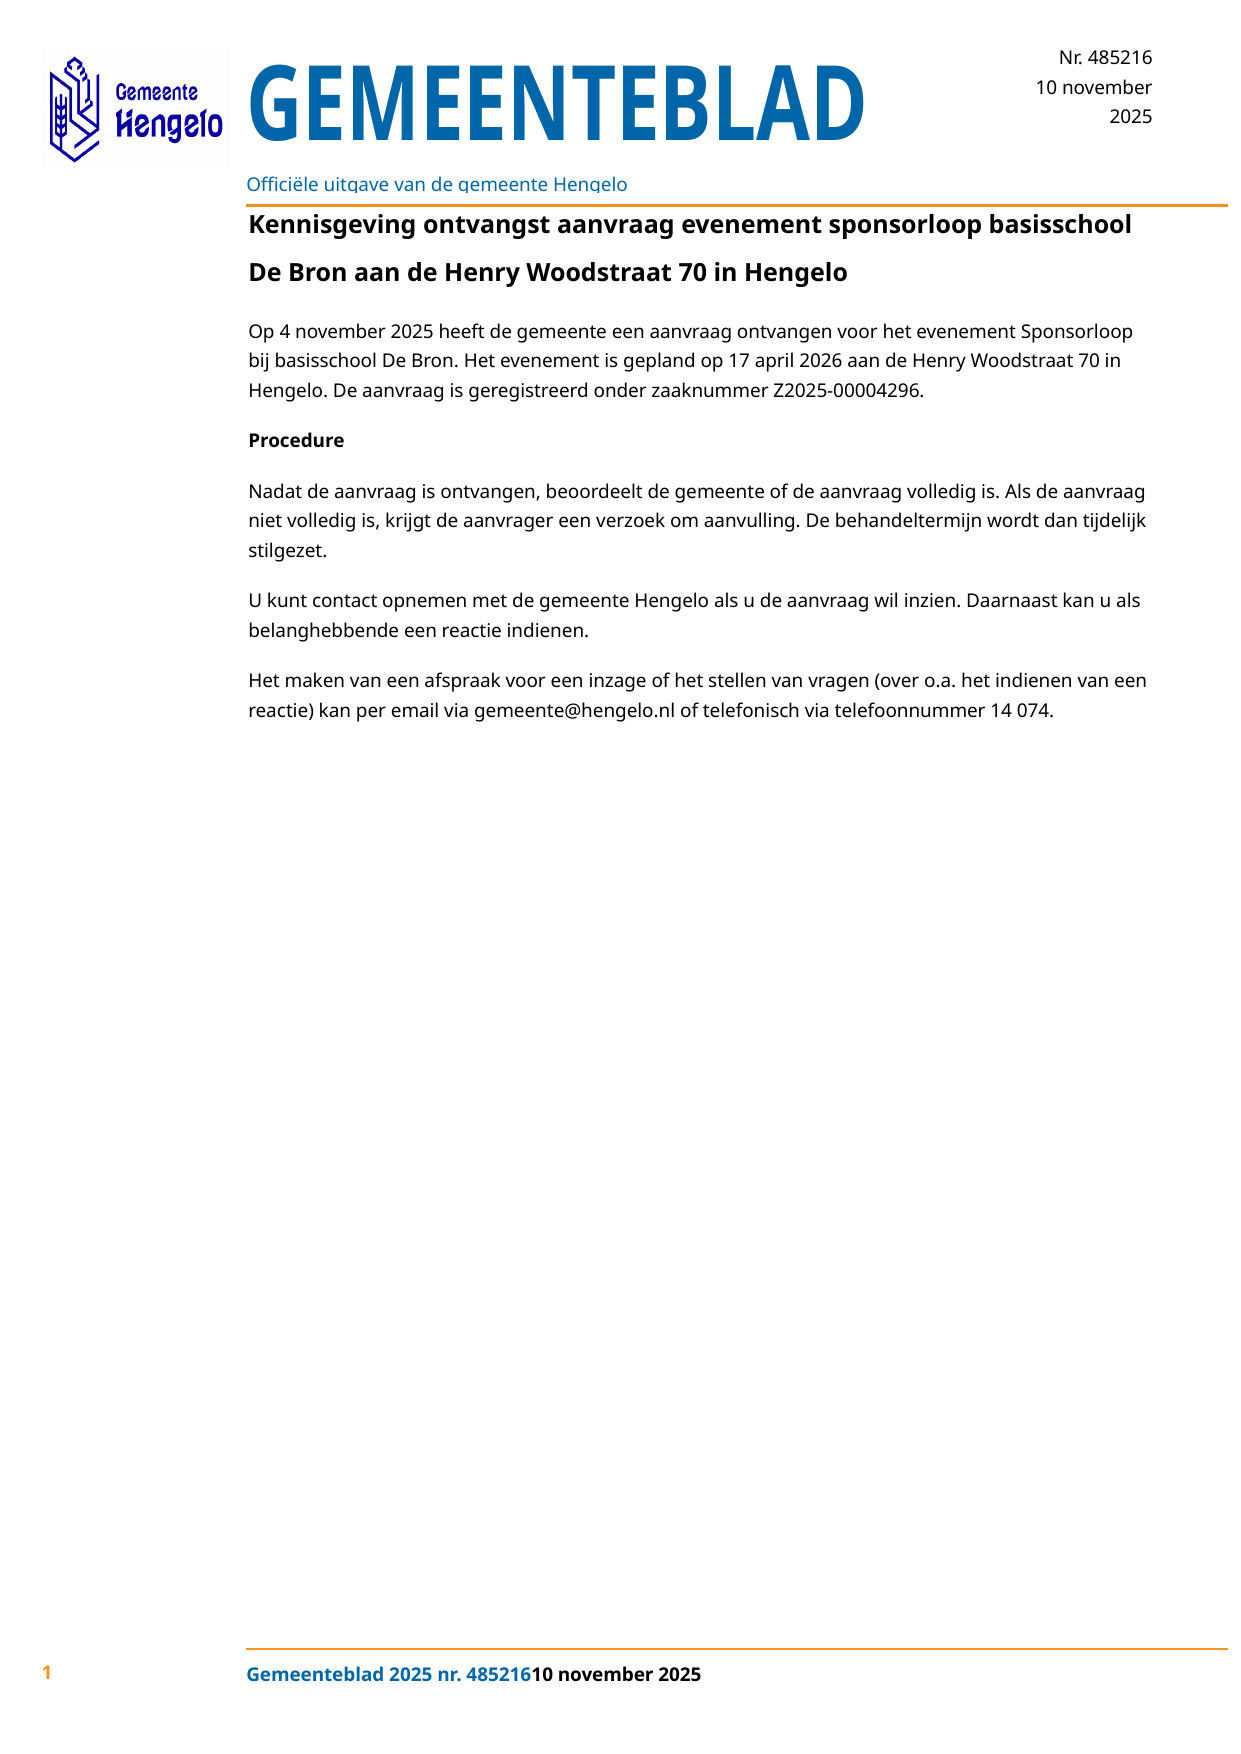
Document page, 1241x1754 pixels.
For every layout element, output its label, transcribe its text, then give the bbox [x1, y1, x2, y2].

picture [41, 47, 231, 172]
text Op 4 november 2025 heeft de gemeente een aanvraag ontvangen voor het evenement Sponsorloop bij basisschool De Bron. Het evenement is gepland op 17 april 2026 aan de Henry Woodstraat 70 in Hengelo. De aanvraag is geregistreerd onder zaaknummer Z2025-00004296. [248, 318, 1152, 403]
text Nadat de aanvraag is ontvangen, beoordeelt de gemeente of de aanvraag volledig is. Als de aanvraag niet volledig is, krijgt de aanvrager een verzoek om aanvulling. De behandeltermijn wordt dan tijdelijk stilgezet. [248, 478, 1152, 563]
text Kennisgeving ontvangst aanvraag evenement sponsorloop basisschool De Bron aan de Henry Woodstraat 70 in Hengelo [248, 207, 1152, 288]
text Het maken van een afspraak voor een inzage of het stellen van vragen (over o.a. het indienen van een reactie) kan per email via gemeente@hengelo.nl of telefonisch via telefoonnummer 14 074. [248, 667, 1152, 723]
text U kunt contact opnemen met de gemeente Hengelo als u de aanvraag wil inzien. Daarnaast kan u als belanghebbende een reactie indienen. [248, 587, 1152, 643]
text Procedure [248, 427, 1152, 453]
